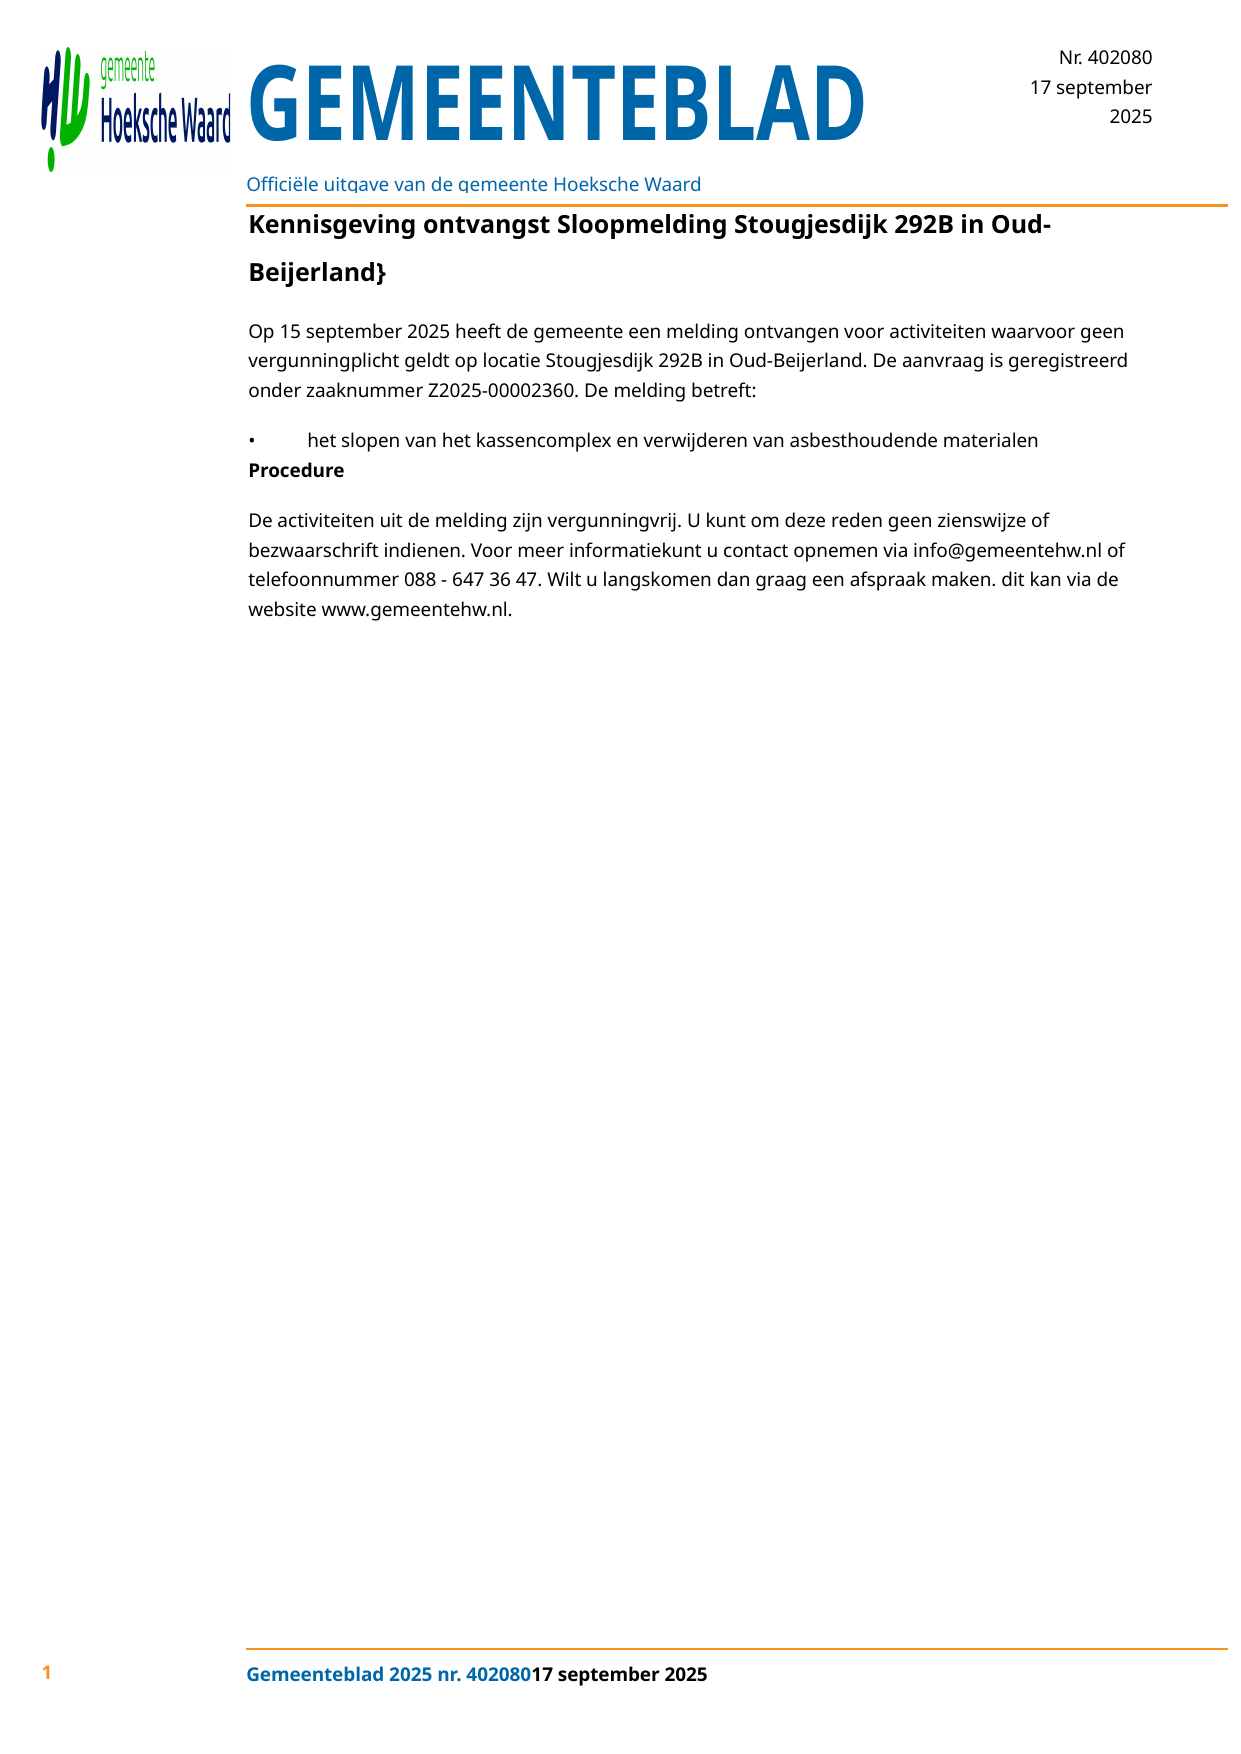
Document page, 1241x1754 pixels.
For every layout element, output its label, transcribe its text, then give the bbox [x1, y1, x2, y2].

text Procedure [248, 457, 1152, 483]
text De activiteiten uit de melding zijn vergunningvrij. U kunt om deze reden geen zienswijze of bezwaarschrift indienen. Voor meer informatiekunt u contact opnemen via info@gemeentehw.nl of telefoonnummer 088 - 647 36 47. Wilt u langskomen dan graag een afspraak maken. dit kan via de website www.gemeentehw.nl. [248, 507, 1152, 622]
text Kennisgeving ontvangst Sloopmelding Stougjesdijk 292B in Oud-Beijerland} [248, 207, 1152, 288]
picture [41, 47, 231, 172]
list het slopen van het kassencomplex en verwijderen van asbesthoudende materialen [248, 427, 1152, 453]
text Op 15 september 2025 heeft de gemeente een melding ontvangen voor activiteiten waarvoor geen vergunningplicht geldt op locatie Stougjesdijk 292B in Oud-Beijerland. De aanvraag is geregistreerd onder zaaknummer Z2025-00002360. De melding betreft: [248, 318, 1152, 403]
